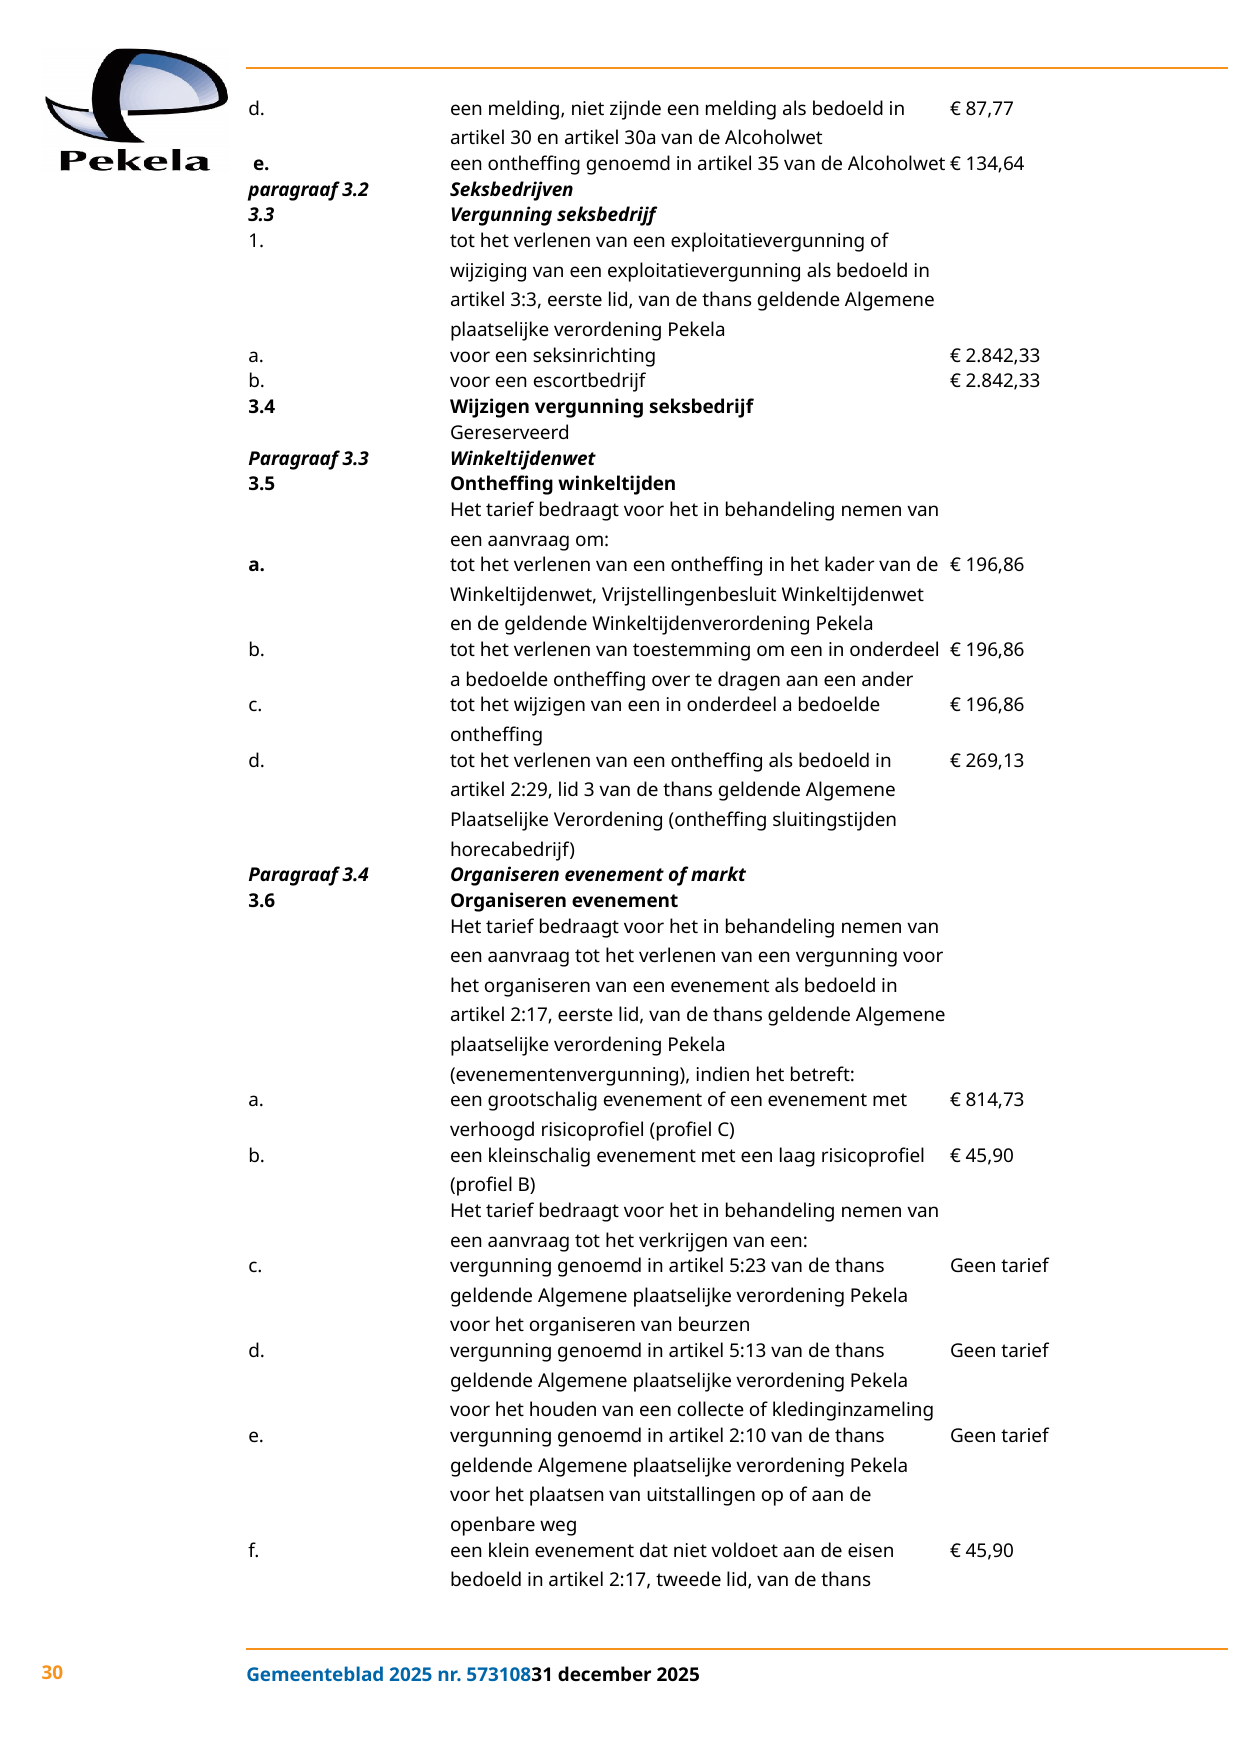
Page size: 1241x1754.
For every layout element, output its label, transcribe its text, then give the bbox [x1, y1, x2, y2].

table_cell Vergunning seksbedrijf [450, 202, 950, 227]
table_cell Seksbedrijven [450, 176, 950, 202]
table_cell b. [248, 368, 450, 393]
table_cell vergunning genoemd in artikel 5:13 van de thans geldende Algemene plaatselijke verordening Pekela voor het houden van een collecte of kledinginzameling [450, 1338, 950, 1422]
table_cell € 134,64 [950, 150, 1152, 176]
table_cell a. [248, 1087, 450, 1142]
table_cell d. [248, 747, 450, 861]
table_cell Het tarief bedraagt voor het in behandeling nemen van een aanvraag om: [450, 496, 950, 551]
table_cell vergunning genoemd in artikel 2:10 van de thans geldende Algemene plaatselijke verordening Pekela voor het plaatsen van uitstallingen op of aan de openbare weg [450, 1422, 950, 1537]
table_cell [950, 1197, 1152, 1252]
table_cell € 196,86 [950, 636, 1152, 692]
table_cell b. [248, 636, 450, 692]
table_cell € 2.842,33 [950, 342, 1152, 367]
table_cell [950, 419, 1152, 445]
table_cell tot het verlenen van een exploitatievergunning of wijziging van een exploitatievergunning als bedoeld in artikel 3:3, eerste lid, van de thans geldende Algemene plaatselijke verordening Pekela [450, 227, 950, 342]
table_cell tot het verlenen van een ontheffing in het kader van de Winkeltijdenwet, Vrijstellingenbesluit Winkeltijdenwet en de geldende Winkeltijdenverordening Pekela [450, 551, 950, 636]
table_cell € 269,13 [950, 747, 1152, 861]
table_cell [248, 913, 450, 1087]
table_cell Winkeltijdenwet [450, 445, 950, 470]
table_cell Geen tarief [950, 1338, 1152, 1422]
table_cell d. [248, 1338, 450, 1422]
table_cell € 45,90 [950, 1537, 1152, 1592]
table_cell [950, 227, 1152, 342]
table_cell 3.5 [248, 470, 450, 496]
table_cell [950, 496, 1152, 551]
table_cell [248, 419, 450, 445]
table_cell Organiseren evenement of markt [450, 861, 950, 887]
table_cell Het tarief bedraagt voor het in behandeling nemen van een aanvraag tot het verkrijgen van een: [450, 1197, 950, 1252]
table_cell 3.3 [248, 202, 450, 227]
table_cell a. [248, 551, 450, 636]
table_cell [950, 861, 1152, 887]
table_cell Organiseren evenement [450, 887, 950, 913]
table_cell Wijzigen vergunning seksbedrijf [450, 393, 950, 419]
table_cell een klein evenement dat niet voldoet aan de eisen bedoeld in artikel 2:17, tweede lid, van de thans [450, 1537, 950, 1592]
picture [41, 47, 231, 172]
table_cell 3.6 [248, 887, 450, 913]
table_cell [950, 176, 1152, 202]
table_cell voor een seksinrichting [450, 342, 950, 367]
table_cell c. [248, 692, 450, 747]
table_cell vergunning genoemd in artikel 5:23 van de thans geldende Algemene plaatselijke verordening Pekela voor het organiseren van beurzen [450, 1253, 950, 1337]
table_cell Gereserveerd [450, 419, 950, 445]
table_cell f. [248, 1537, 450, 1592]
table_cell [248, 496, 450, 551]
table_cell tot het verlenen van een ontheffing als bedoeld in artikel 2:29, lid 3 van de thans geldende Algemene Plaatselijke Verordening (ontheffing sluitingstijden horecabedrijf) [450, 747, 950, 861]
table_cell 1. [248, 227, 450, 342]
table_cell [950, 470, 1152, 496]
table_cell e. [248, 1422, 450, 1537]
table_cell € 196,86 [950, 692, 1152, 747]
table_cell Geen tarief [950, 1422, 1152, 1537]
table_cell [950, 913, 1152, 1087]
table_cell € 814,73 [950, 1087, 1152, 1142]
table_cell tot het verlenen van toestemming om een in onderdeel a bedoelde ontheffing over te dragen aan een ander [450, 636, 950, 692]
table_cell voor een escortbedrijf [450, 368, 950, 393]
table_cell b. [248, 1142, 450, 1197]
table_cell een ontheffing genoemd in artikel 35 van de Alcoholwet [450, 150, 950, 176]
table_cell een kleinschalig evenement met een laag risicoprofiel (profiel B) [450, 1142, 950, 1197]
table_cell paragraaf 3.2 [248, 176, 450, 202]
table_cell a. [248, 342, 450, 367]
table_cell Ontheffing winkeltijden [450, 470, 950, 496]
table_cell een grootschalig evenement of een evenement met verhoogd risicoprofiel (profiel C) [450, 1087, 950, 1142]
table_cell Paragraaf 3.4 [248, 861, 450, 887]
table_cell tot het wijzigen van een in onderdeel a bedoelde ontheffing [450, 692, 950, 747]
table_cell Het tarief bedraagt voor het in behandeling nemen van een aanvraag tot het verlenen van een vergunning voor het organiseren van een evenement als bedoeld in artikel 2:17, eerste lid, van de thans geldende Algemene plaatselijke verordening Pekela (evenementenvergunning), indien het betreft: [450, 913, 950, 1087]
table_cell € 45,90 [950, 1142, 1152, 1197]
table_cell [950, 445, 1152, 470]
table_cell een melding, niet zijnde een melding als bedoeld in artikel 30 en artikel 30a van de Alcoholwet [450, 95, 950, 150]
table_cell 3.4 [248, 393, 450, 419]
table_cell [248, 1197, 450, 1252]
table_cell c. [248, 1253, 450, 1337]
table_cell e. [248, 150, 450, 176]
table_cell [950, 887, 1152, 913]
table_cell € 2.842,33 [950, 368, 1152, 393]
table_cell [950, 393, 1152, 419]
table_cell € 87,77 [950, 95, 1152, 150]
table_cell Paragraaf 3.3 [248, 445, 450, 470]
table_cell d. [248, 95, 450, 150]
table_cell [950, 202, 1152, 227]
table_cell € 196,86 [950, 551, 1152, 636]
table_cell Geen tarief [950, 1253, 1152, 1337]
